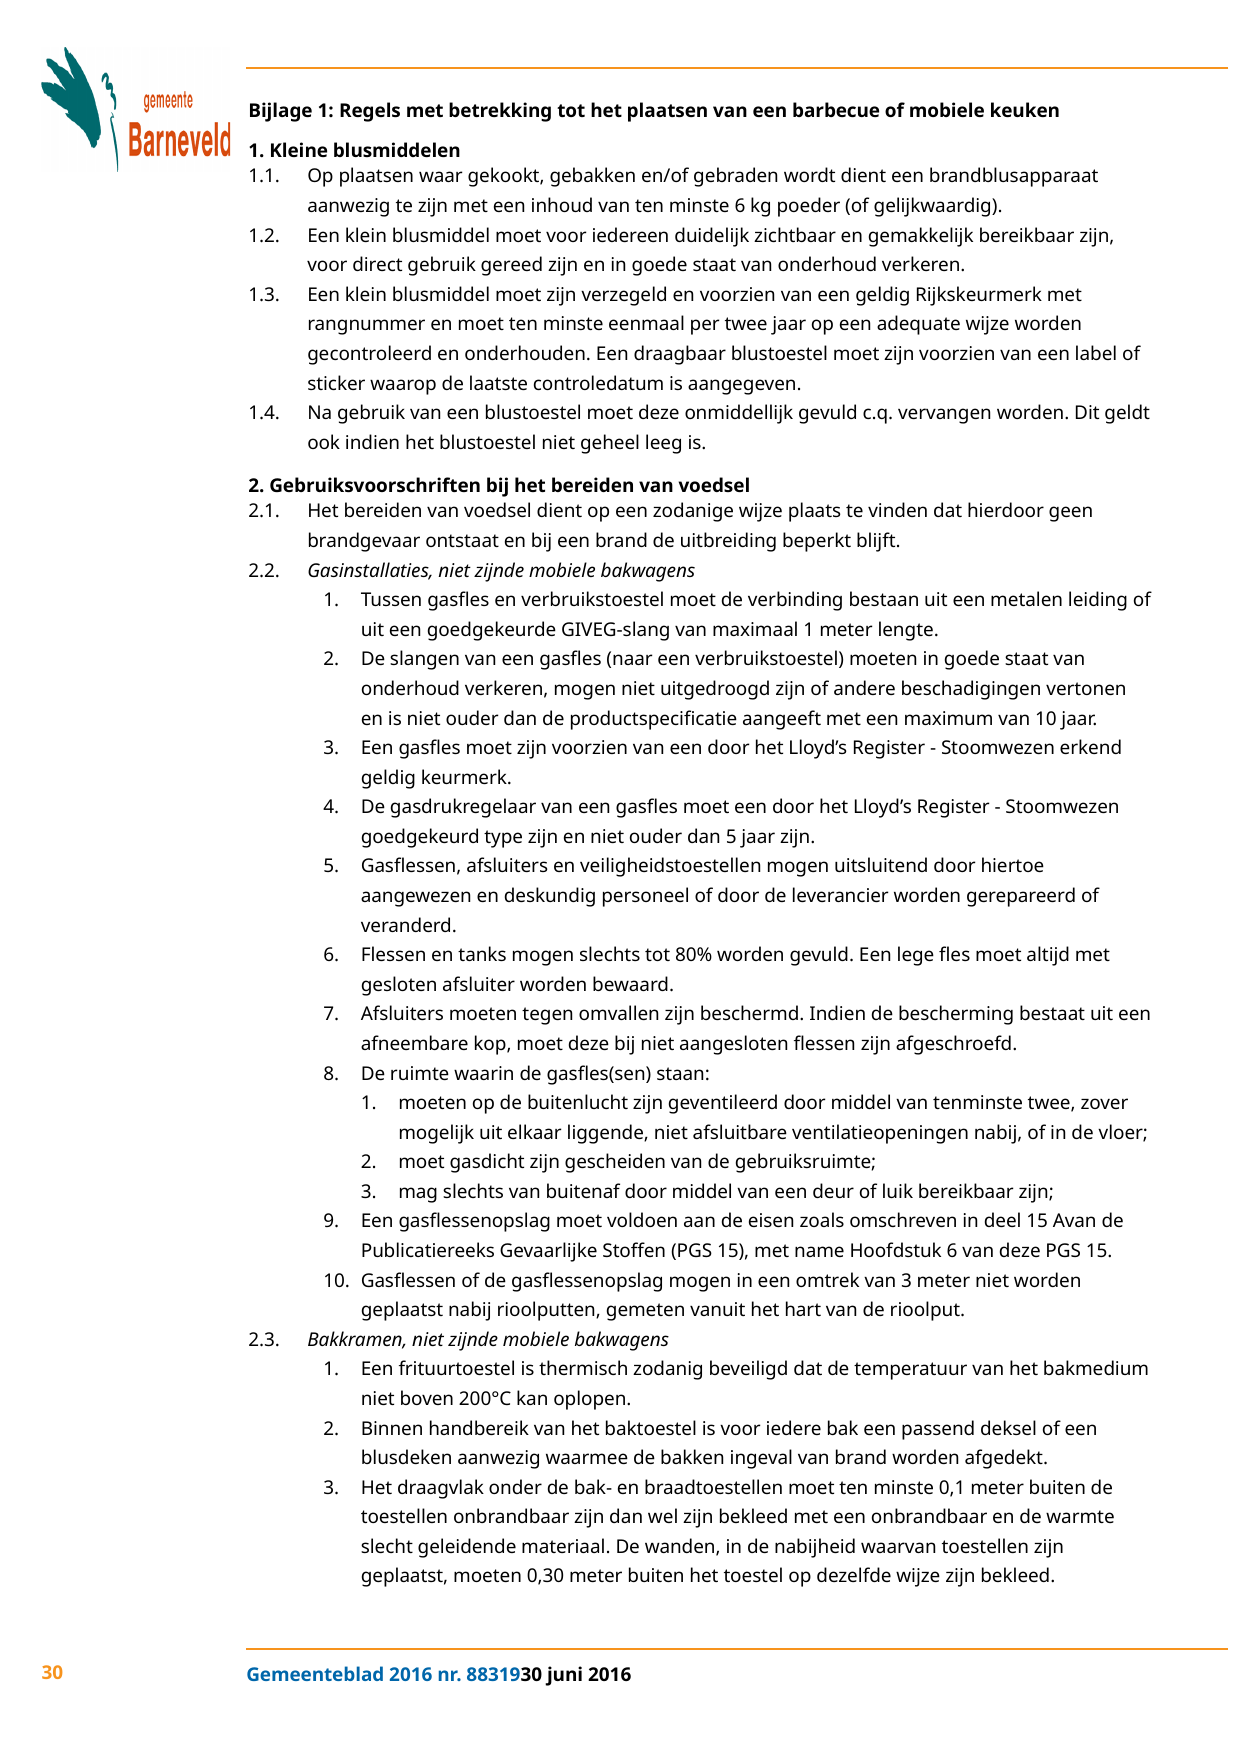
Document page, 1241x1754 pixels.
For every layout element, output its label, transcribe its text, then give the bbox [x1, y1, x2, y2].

list Een gasfles moet zijn voorzien van een door het Lloyd’s Register - Stoomwezen erkend geldig keurmerk. [323, 734, 1152, 790]
list Het bereiden van voedsel dient op een zodanige wijze plaats te vinden dat hierdoor geen brandgevaar ontstaat en bij een brand de uitbreiding beperkt blijft. [248, 498, 1152, 553]
list Het draagvlak onder de bak- en braadtoestellen moet ten minste 0,1 meter buiten de toestellen onbrandbaar zijn dan wel zijn bekleed met een onbrandbaar en de warmte slecht geleidende materiaal. De wanden, in de nabijheid waarvan toestellen zijn geplaatst, moeten 0,30 meter buiten het toestel op dezelfde wijze zijn bekleed. [323, 1474, 1152, 1588]
text Bijlage 1: Regels met betrekking tot het plaatsen van een barbecue of mobiele keuken [248, 95, 1152, 123]
list De slangen van een gasfles (naar een verbruikstoestel) moeten in goede staat van onderhoud verkeren, mogen niet uitgedroogd zijn of andere beschadigingen vertonen en is niet ouder dan de productspecificatie aangeeft met een maximum van 10 jaar. [323, 646, 1152, 731]
list Tussen gasfles en verbruikstoestel moet de verbinding bestaan uit een metalen leiding of uit een goedgekeurde GIVEG-slang van maximaal 1 meter lengte. [323, 586, 1152, 642]
list Een klein blusmiddel moet voor iedereen duidelijk zichtbaar en gemakkelijk bereikbaar zijn, voor direct gebruik gereed zijn en in goede staat van onderhoud verkeren. [248, 222, 1152, 277]
list Afsluiters moeten tegen omvallen zijn beschermd. Indien de bescherming bestaat uit een afneembare kop, moet deze bij niet aangesloten flessen zijn afgeschroefd. [323, 1001, 1152, 1056]
list Binnen handbereik van het baktoestel is voor iedere bak een passend deksel of een blusdeken aanwezig waarmee de bakken ingeval van brand worden afgedekt. [323, 1415, 1152, 1470]
list Na gebruik van een blustoestel moet deze onmiddellijk gevuld c.q. vervangen worden. Dit geldt ook indien het blustoestel niet geheel leeg is. [248, 399, 1152, 454]
list De ruimte waarin de gasfles(sen) staan: [323, 1060, 1152, 1086]
list moeten op de buitenlucht zijn geventileerd door middel van tenminste twee, zover [361, 1089, 1152, 1115]
list Gasflessen of de gasflessenopslag mogen in een omtrek van 3 meter niet worden geplaatst nabij rioolputten, gemeten vanuit het hart van de rioolput. [323, 1267, 1152, 1322]
list mag slechts van buitenaf door middel van een deur of luik bereikbaar zijn; [361, 1178, 1152, 1204]
list Gasflessen, afsluiters en veiligheidstoestellen mogen uitsluitend door hiertoe aangewezen en deskundig personeel of door de leverancier worden gerepareerd of veranderd. [323, 853, 1152, 938]
list Flessen en tanks mogen slechts tot 80% worden gevuld. Een lege fles moet altijd met gesloten afsluiter worden bewaard. [323, 941, 1152, 997]
text 1. Kleine blusmiddelen [248, 137, 1152, 163]
text 2. Gebruiksvoorschriften bij het bereiden van voedsel [248, 472, 1152, 498]
list De gasdrukregelaar van een gasfles moet een door het Lloyd’s Register - Stoomwezen goedgekeurd type zijn en niet ouder dan 5 jaar zijn. [323, 793, 1152, 849]
list Een gasflessenopslag moet voldoen aan de eisen zoals omschreven in deel 15 Avan de Publicatiereeks Gevaarlijke Stoffen (PGS 15), met name Hoofdstuk 6 van deze PGS 15. [323, 1208, 1152, 1263]
list Op plaatsen waar gekookt, gebakken en/of gebraden wordt dient een brandblusapparaat aanwezig te zijn met een inhoud van ten minste 6 kg poeder (of gelijkwaardig). [248, 163, 1152, 218]
picture [41, 47, 231, 172]
list Gasinstallaties, niet zijnde mobiele bakwagens [248, 557, 1152, 583]
list moet gasdicht zijn gescheiden van de gebruiksruimte; [361, 1148, 1152, 1174]
list Een frituurtoestel is thermisch zodanig beveiligd dat de temperatuur van het bakmedium niet boven 200°C kan oplopen. [323, 1356, 1152, 1411]
list mogelijk uit elkaar liggende, niet afsluitbare ventilatieopeningen nabij, of in de vloer; [361, 1119, 1152, 1145]
list Een klein blusmiddel moet zijn verzegeld en voorzien van een geldig Rijkskeurmerk met rangnummer en moet ten minste eenmaal per twee jaar op een adequate wijze worden gecontroleerd en onderhouden. Een draagbaar blustoestel moet zijn voorzien van een label of sticker waarop de laatste controledatum is aangegeven. [248, 281, 1152, 395]
list Bakkramen, niet zijnde mobiele bakwagens [248, 1326, 1152, 1352]
